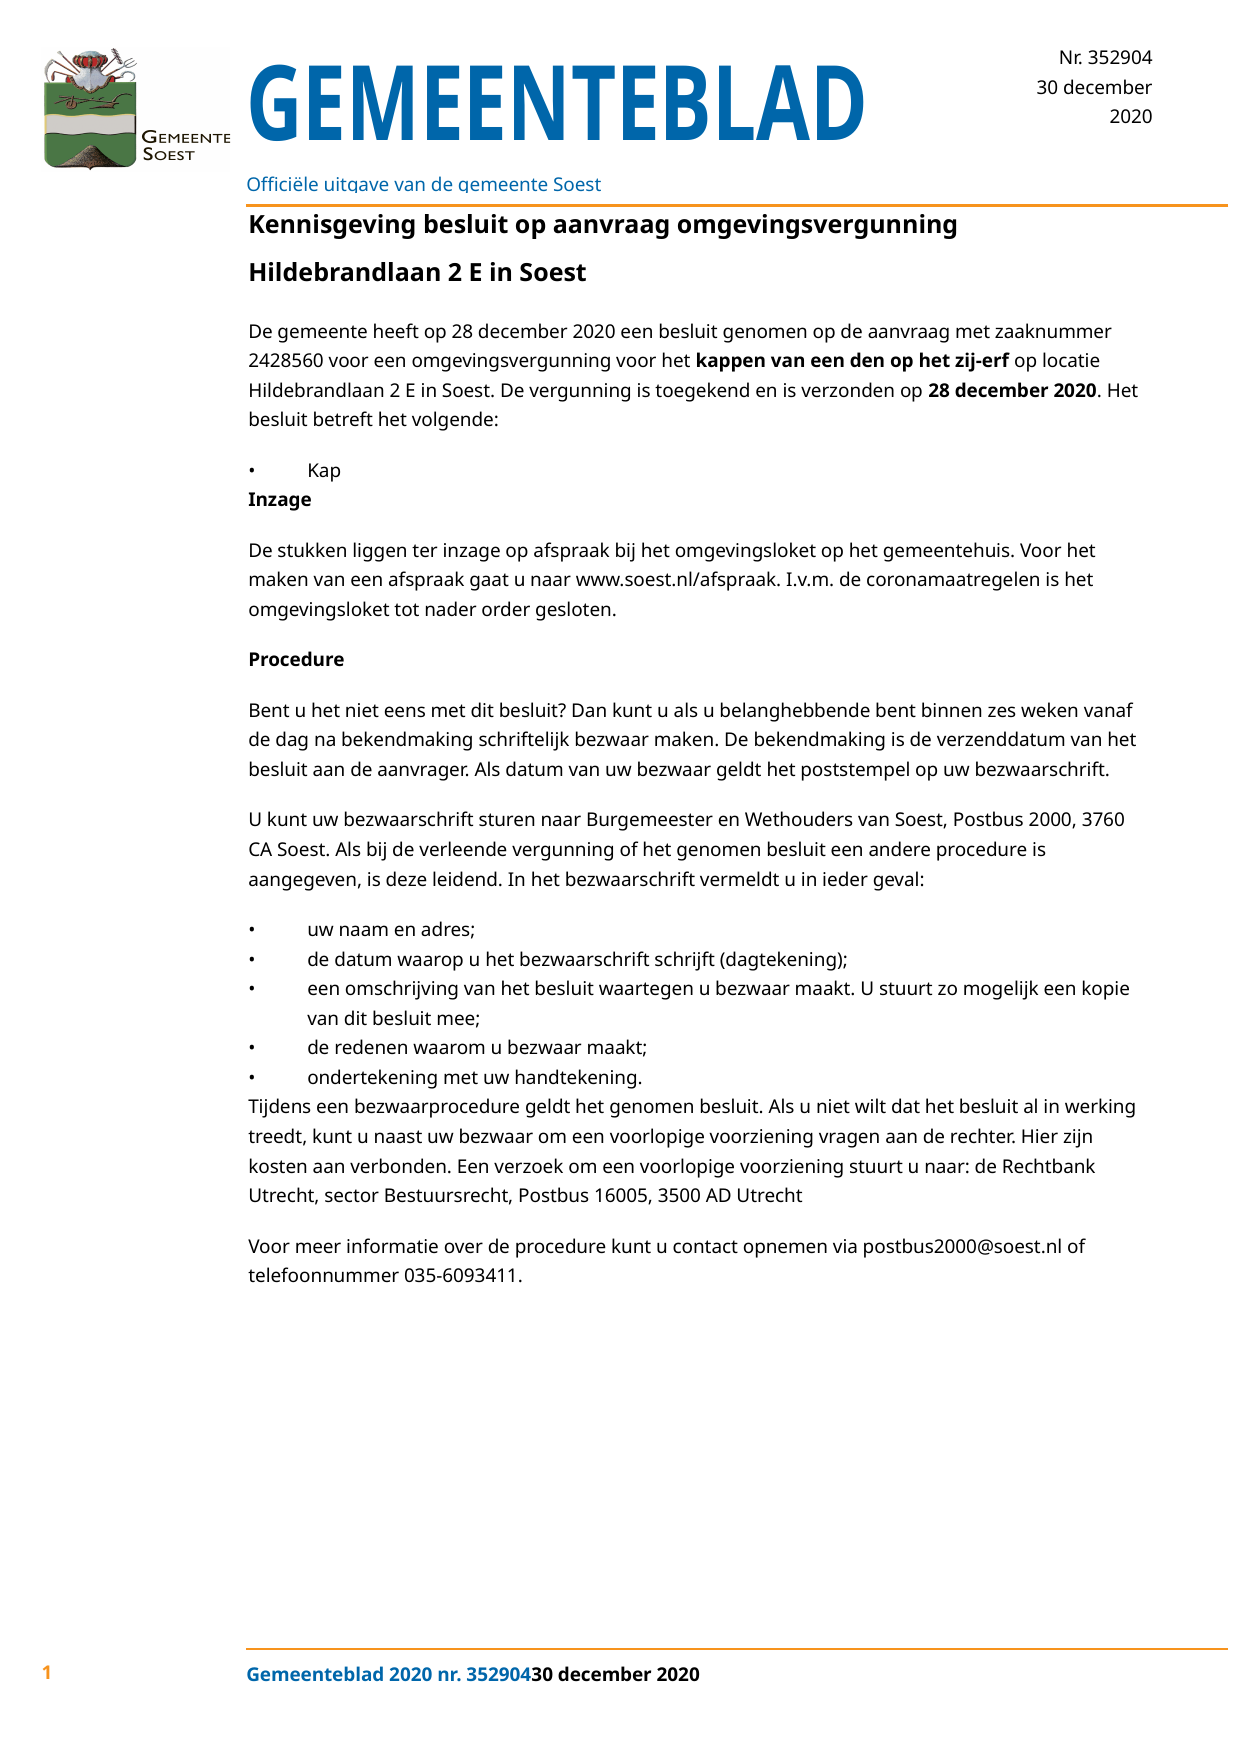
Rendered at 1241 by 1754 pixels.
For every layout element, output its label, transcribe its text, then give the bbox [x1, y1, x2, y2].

text Voor meer informatie over de procedure kunt u contact opnemen via postbus2000@soest.nl of telefoonnummer 035-6093411. [248, 1233, 1152, 1288]
text Inzage [248, 487, 1152, 512]
list de redenen waarom u bezwaar maakt; [248, 1034, 1152, 1060]
picture [41, 47, 231, 172]
text U kunt uw bezwaarschrift sturen naar Burgemeester en Wethouders van Soest, Postbus 2000, 3760 CA Soest. Als bij de verleende vergunning of het genomen besluit een andere procedure is aangegeven, is deze leidend. In het bezwaarschrift vermeldt u in ieder geval: [248, 807, 1152, 892]
list Kap [248, 457, 1152, 483]
list een omschrijving van het besluit waartegen u bezwaar maakt. U stuurt zo mogelijk een kopie van dit besluit mee; [248, 975, 1152, 1031]
text De gemeente heeft op 28 december 2020 een besluit genomen op de aanvraag met zaaknummer 2428560 voor een omgevingsvergunning voor het kappen van een den op het zij-erf op locatie Hildebrandlaan 2 E in Soest. De vergunning is toegekend en is verzonden op 28 december 2020. Het besluit betreft het volgende: [248, 318, 1152, 432]
text De stukken liggen ter inzage op afspraak bij het omgevingsloket op het gemeentehuis. Voor het maken van een afspraak gaat u naar www.soest.nl/afspraak. I.v.m. de coronamaatregelen is het omgevingsloket tot nader order gesloten. [248, 537, 1152, 622]
text Tijdens een bezwaarprocedure geldt het genomen besluit. Als u niet wilt dat het besluit al in werking treedt, kunt u naast uw bezwaar om een voorlopige voorziening vragen aan de rechter. Hier zijn kosten aan verbonden. Een verzoek om een voorlopige voorziening stuurt u naar: de Rechtbank Utrecht, sector Bestuursrecht, Postbus 16005, 3500 AD Utrecht [248, 1094, 1152, 1208]
text Bent u het niet eens met dit besluit? Dan kunt u als u belanghebbende bent binnen zes weken vanaf de dag na bekendmaking schriftelijk bezwaar maken. De bekendmaking is de verzenddatum van het besluit aan de aanvrager. Als datum van uw bezwaar geldt het poststempel op uw bezwaarschrift. [248, 697, 1152, 782]
text Kennisgeving besluit op aanvraag omgevingsvergunning Hildebrandlaan 2 E in Soest [248, 207, 1152, 288]
list uw naam en adres; [248, 916, 1152, 942]
text Procedure [248, 647, 1152, 672]
list de datum waarop u het bezwaarschrift schrijft (dagtekening); [248, 946, 1152, 972]
list ondertekening met uw handtekening. [248, 1064, 1152, 1090]
